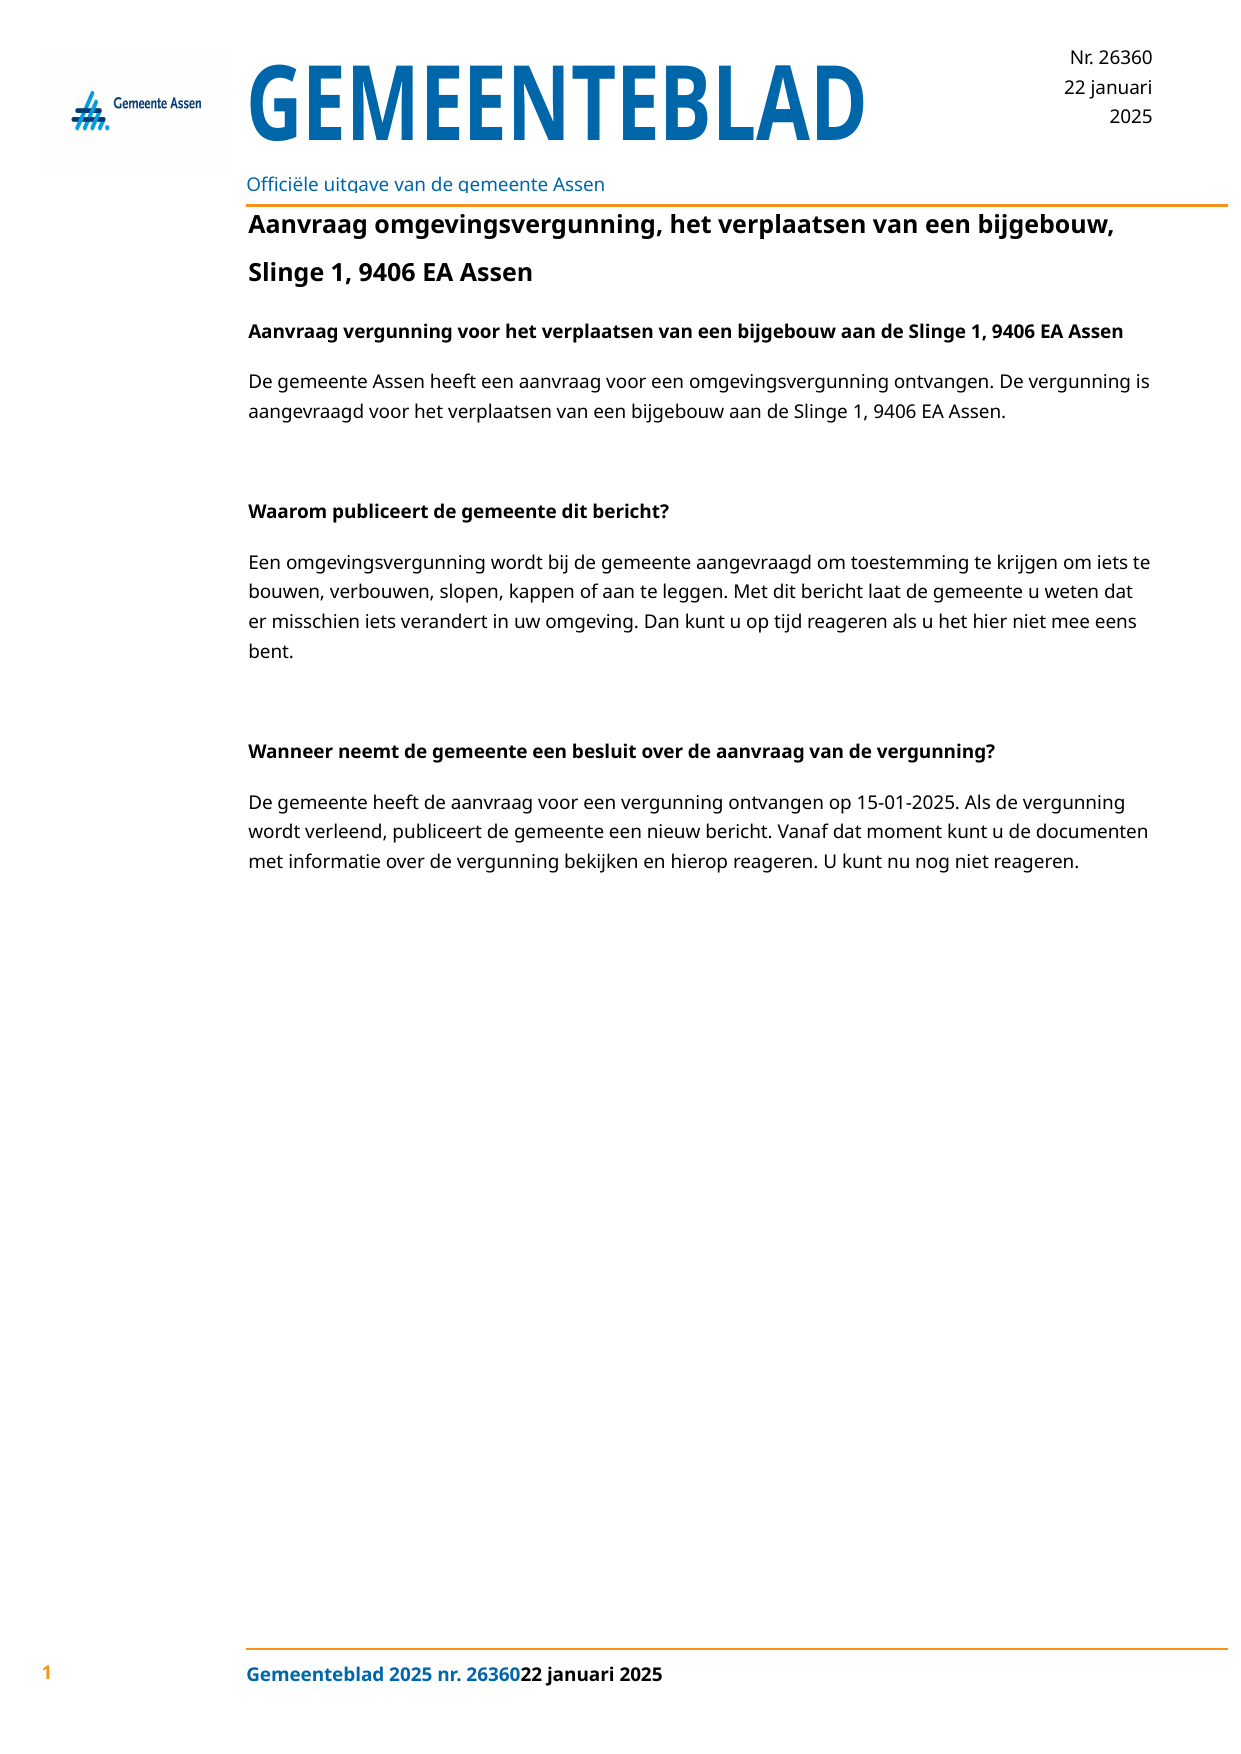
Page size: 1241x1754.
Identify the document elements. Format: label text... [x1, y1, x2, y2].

text De gemeente Assen heeft een aanvraag voor een omgevingsvergunning ontvangen. De vergunning is aangevraagd voor het verplaatsen van een bijgebouw aan de Slinge 1, 9406 EA Assen. [248, 368, 1152, 424]
text De gemeente heeft de aanvraag voor een vergunning ontvangen op 15-01-2025. Als de vergunning wordt verleend, publiceert de gemeente een nieuw bericht. Vanaf dat moment kunt u de documenten met informatie over de vergunning bekijken en hierop reageren. U kunt nu nog niet reageren. [248, 789, 1152, 874]
text Waarom publiceert de gemeente dit bericht? [248, 499, 1152, 524]
text Wanneer neemt de gemeente een besluit over de aanvraag van de vergunning? [248, 739, 1152, 764]
text Een omgevingsvergunning wordt bij de gemeente aangevraagd om toestemming te krijgen om iets te bouwen, verbouwen, slopen, kappen of aan te leggen. Met dit bericht laat de gemeente u weten dat er misschien iets verandert in uw omgeving. Dan kunt u op tijd reageren als u het hier niet mee eens bent. [248, 549, 1152, 664]
text Aanvraag vergunning voor het verplaatsen van een bijgebouw aan de Slinge 1, 9406 EA Assen [248, 318, 1152, 344]
text Aanvraag omgevingsvergunning, het verplaatsen van een bijgebouw, Slinge 1, 9406 EA Assen [248, 207, 1152, 288]
picture [41, 47, 231, 172]
